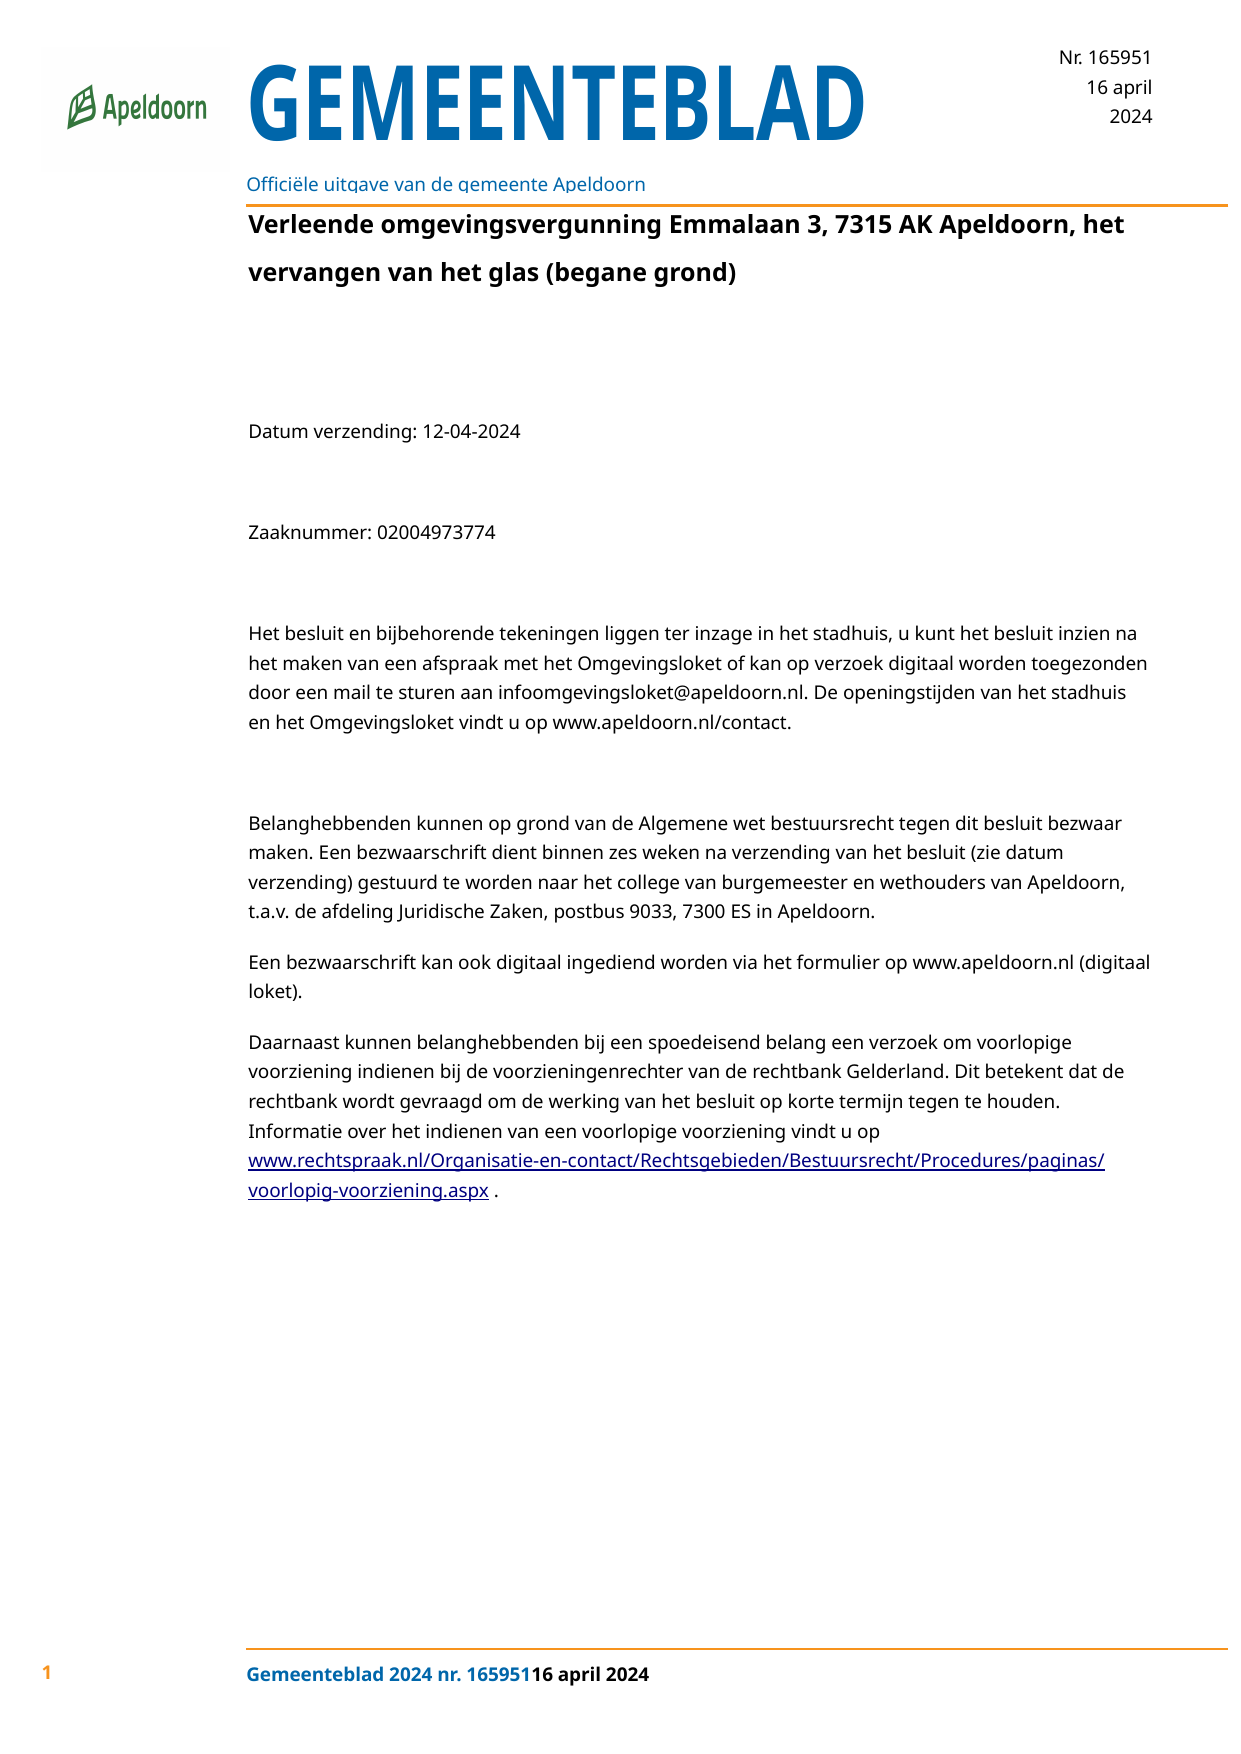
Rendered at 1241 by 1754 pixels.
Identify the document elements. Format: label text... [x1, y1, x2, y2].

text Datum verzending: 12-04-2024 [248, 419, 1152, 444]
text Verleende omgevingsvergunning Emmalaan 3, 7315 AK Apeldoorn, het vervangen van het glas (begane grond) [248, 207, 1152, 288]
text Daarnaast kunnen belanghebbenden bij een spoedeisend belang een verzoek om voorlopige voorziening indienen bij de voorzieningenrechter van de rechtbank Gelderland. Dit betekent dat de rechtbank wordt gevraagd om de werking van het besluit op korte termijn tegen te houden. Informatie over het indienen van een voorlopige voorziening vindt u op www.rechtspraak.nl/Organisatie-en-contact/Rechtsgebieden/Bestuursrecht/Procedures/paginas/voorlopig-voorziening.aspx . [248, 1029, 1152, 1203]
text Zaaknummer: 02004973774 [248, 519, 1152, 545]
picture [41, 47, 231, 172]
text Het besluit en bijbehorende tekeningen liggen ter inzage in het stadhuis, u kunt het besluit inzien na het maken van een afspraak met het Omgevingsloket of kan op verzoek digitaal worden toegezonden door een mail te sturen aan infoomgevingsloket@apeldoorn.nl. De openingstijden van het stadhuis en het Omgevingsloket vindt u op www.apeldoorn.nl/contact. [248, 620, 1152, 735]
text Een bezwaarschrift kan ook digitaal ingediend worden via het formulier op www.apeldoorn.nl (digitaal loket). [248, 949, 1152, 1004]
text Belanghebbenden kunnen op grond van de Algemene wet bestuursrecht tegen dit besluit bezwaar maken. Een bezwaarschrift dient binnen zes weken na verzending van het besluit (zie datum verzending) gestuurd te worden naar het college van burgemeester en wethouders van Apeldoorn, t.a.v. de afdeling Juridische Zaken, postbus 9033, 7300 ES in Apeldoorn. [248, 810, 1152, 924]
